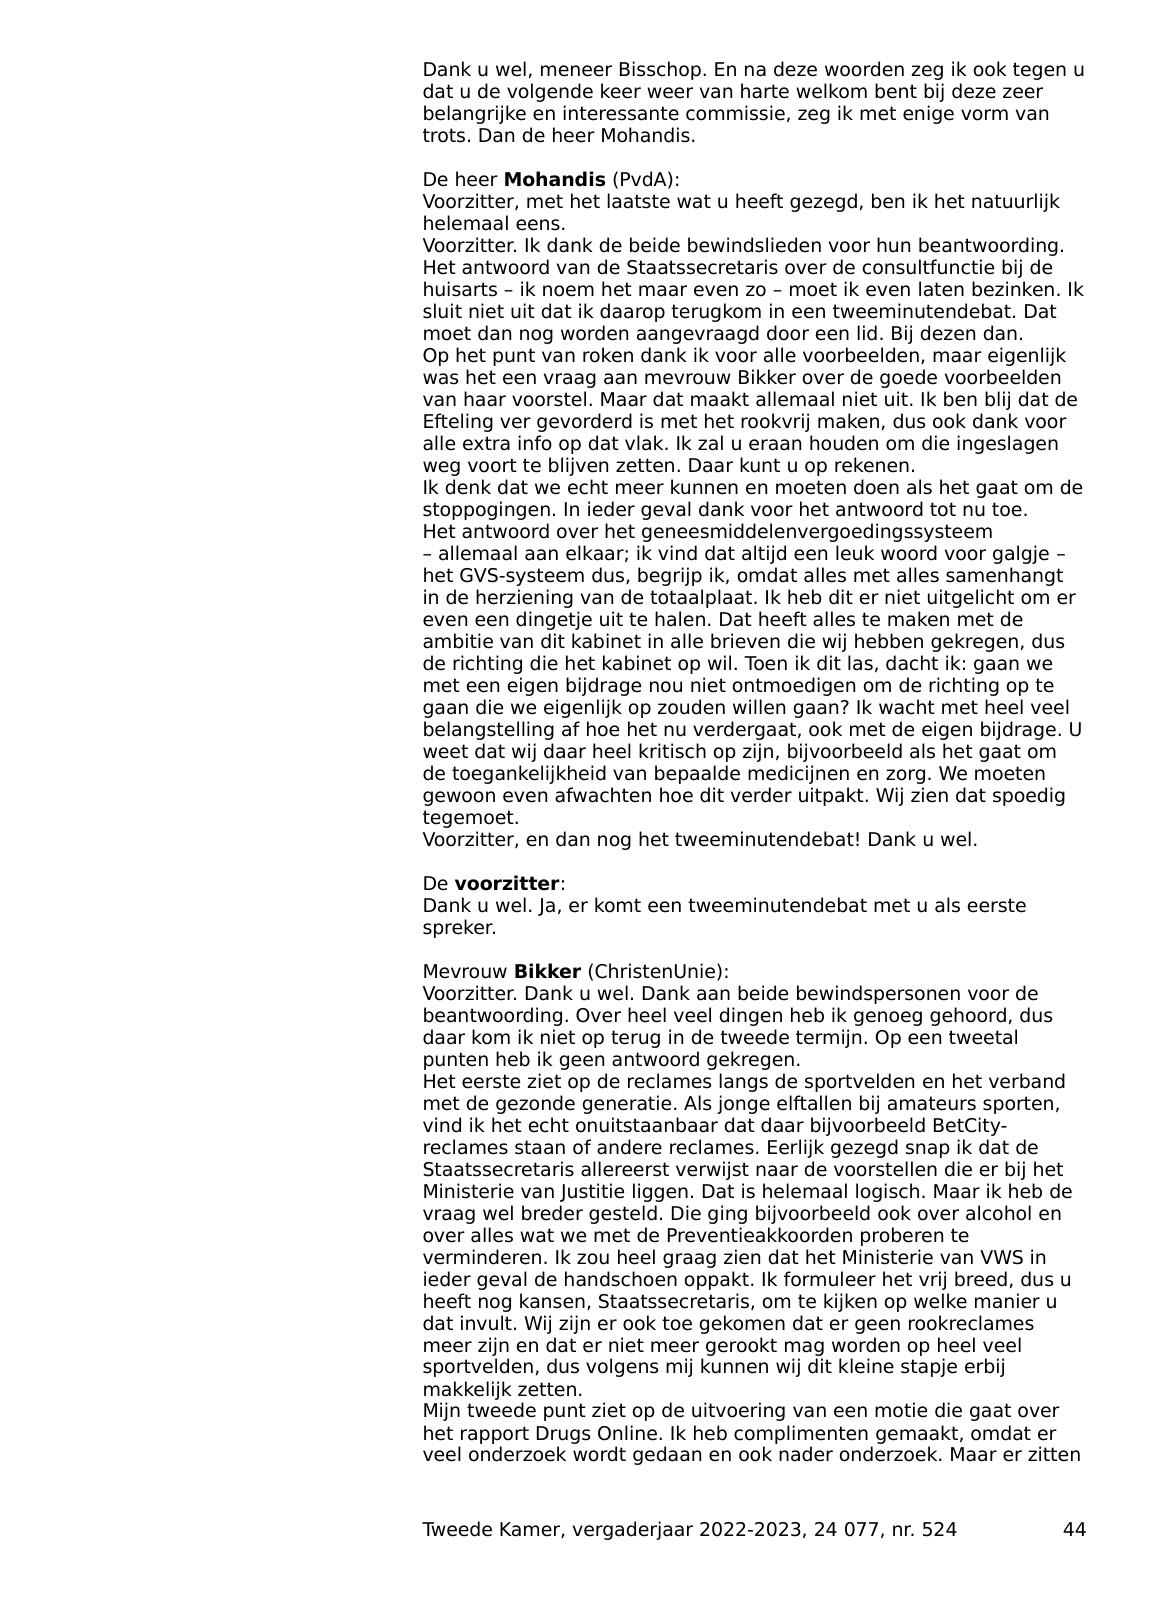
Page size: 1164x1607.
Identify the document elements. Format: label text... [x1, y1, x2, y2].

text Mevrouw Bikker (ChristenUnie): [422, 961, 1087, 983]
text Dank u wel, meneer Bisschop. En na deze woorden zeg ik ook tegen u dat u de volgende keer weer van harte welkom bent bij deze zeer belangrijke en interessante commissie, zeg ik met enige vorm van trots. Dan de heer Mohandis. [422, 59, 1087, 147]
text Mijn tweede punt ziet op de uitvoering van een motie die gaat over het rapport Drugs Online. Ik heb complimenten gemaakt, omdat er veel onderzoek wordt gedaan en ook nader onderzoek. Maar er zitten [422, 1400, 1087, 1466]
text Voorzitter, en dan nog het tweeminutendebat! Dank u wel. [422, 828, 1087, 851]
text Ik denk dat we echt meer kunnen en moeten doen als het gaat om de stoppogingen. In ieder geval dank voor het antwoord tot nu toe. [422, 477, 1087, 521]
text Op het punt van roken dank ik voor alle voorbeelden, maar eigenlijk was het een vraag aan mevrouw Bikker over de goede voorbeelden van haar voorstel. Maar dat maakt allemaal niet uit. Ik ben blij dat de Efteling ver gevorderd is met het rookvrij maken, dus ook dank voor alle extra info op dat vlak. Ik zal u eraan houden om die ingeslagen weg voort te blijven zetten. Daar kunt u op rekenen. [422, 345, 1087, 477]
text Voorzitter. Ik dank de beide bewindslieden voor hun beantwoording. Het antwoord van de Staatssecretaris over de consultfunctie bij de huisarts – ik noem het maar even zo – moet ik even laten bezinken. Ik sluit niet uit dat ik daarop terugkom in een tweeminutendebat. Dat moet dan nog worden aangevraagd door een lid. Bij dezen dan. [422, 235, 1087, 345]
text De heer Mohandis (PvdA): [422, 169, 1087, 191]
text Het antwoord over het geneesmiddelenvergoedingssysteem – allemaal aan elkaar; ik vind dat altijd een leuk woord voor galgje – het GVS-systeem dus, begrijp ik, omdat alles met alles samenhangt in de herziening van de totaalplaat. Ik heb dit er niet uitgelicht om er even een dingetje uit te halen. Dat heeft alles te maken met de ambitie van dit kabinet in alle brieven die wij hebben gekregen, dus de richting die het kabinet op wil. Toen ik dit las, dacht ik: gaan we met een eigen bijdrage nou niet ontmoedigen om de richting op te gaan die we eigenlijk op zouden willen gaan? Ik wacht met heel veel belangstelling af hoe het nu verdergaat, ook met de eigen bijdrage. U weet dat wij daar heel kritisch op zijn, bijvoorbeeld als het gaat om de toegankelijkheid van bepaalde medicijnen en zorg. We moeten gewoon even afwachten hoe dit verder uitpakt. Wij zien dat spoedig tegemoet. [422, 521, 1087, 828]
text De voorzitter: [422, 873, 1087, 895]
text Dank u wel. Ja, er komt een tweeminutendebat met u als eerste spreker. [422, 895, 1087, 939]
text Het eerste ziet op de reclames langs de sportvelden en het verband met de gezonde generatie. Als jonge elftallen bij amateurs sporten, vind ik het echt onuitstaanbaar dat daar bijvoorbeeld BetCity-reclames staan of andere reclames. Eerlijk gezegd snap ik dat de Staatssecretaris allereerst verwijst naar de voorstellen die er bij het Ministerie van Justitie liggen. Dat is helemaal logisch. Maar ik heb de vraag wel breder gesteld. Die ging bijvoorbeeld ook over alcohol en over alles wat we met de Preventieakkoorden proberen te verminderen. Ik zou heel graag zien dat het Ministerie van VWS in ieder geval de handschoen oppakt. Ik formuleer het vrij breed, dus u heeft nog kansen, Staatssecretaris, om te kijken op welke manier u dat invult. Wij zijn er ook toe gekomen dat er geen rookreclames meer zijn en dat er niet meer gerookt mag worden op heel veel sportvelden, dus volgens mij kunnen wij dit kleine stapje erbij makkelijk zetten. [422, 1071, 1087, 1400]
text Voorzitter. Dank u wel. Dank aan beide bewindspersonen voor de beantwoording. Over heel veel dingen heb ik genoeg gehoord, dus daar kom ik niet op terug in de tweede termijn. Op een tweetal punten heb ik geen antwoord gekregen. [422, 983, 1087, 1071]
text Voorzitter, met het laatste wat u heeft gezegd, ben ik het natuurlijk helemaal eens. [422, 191, 1087, 235]
